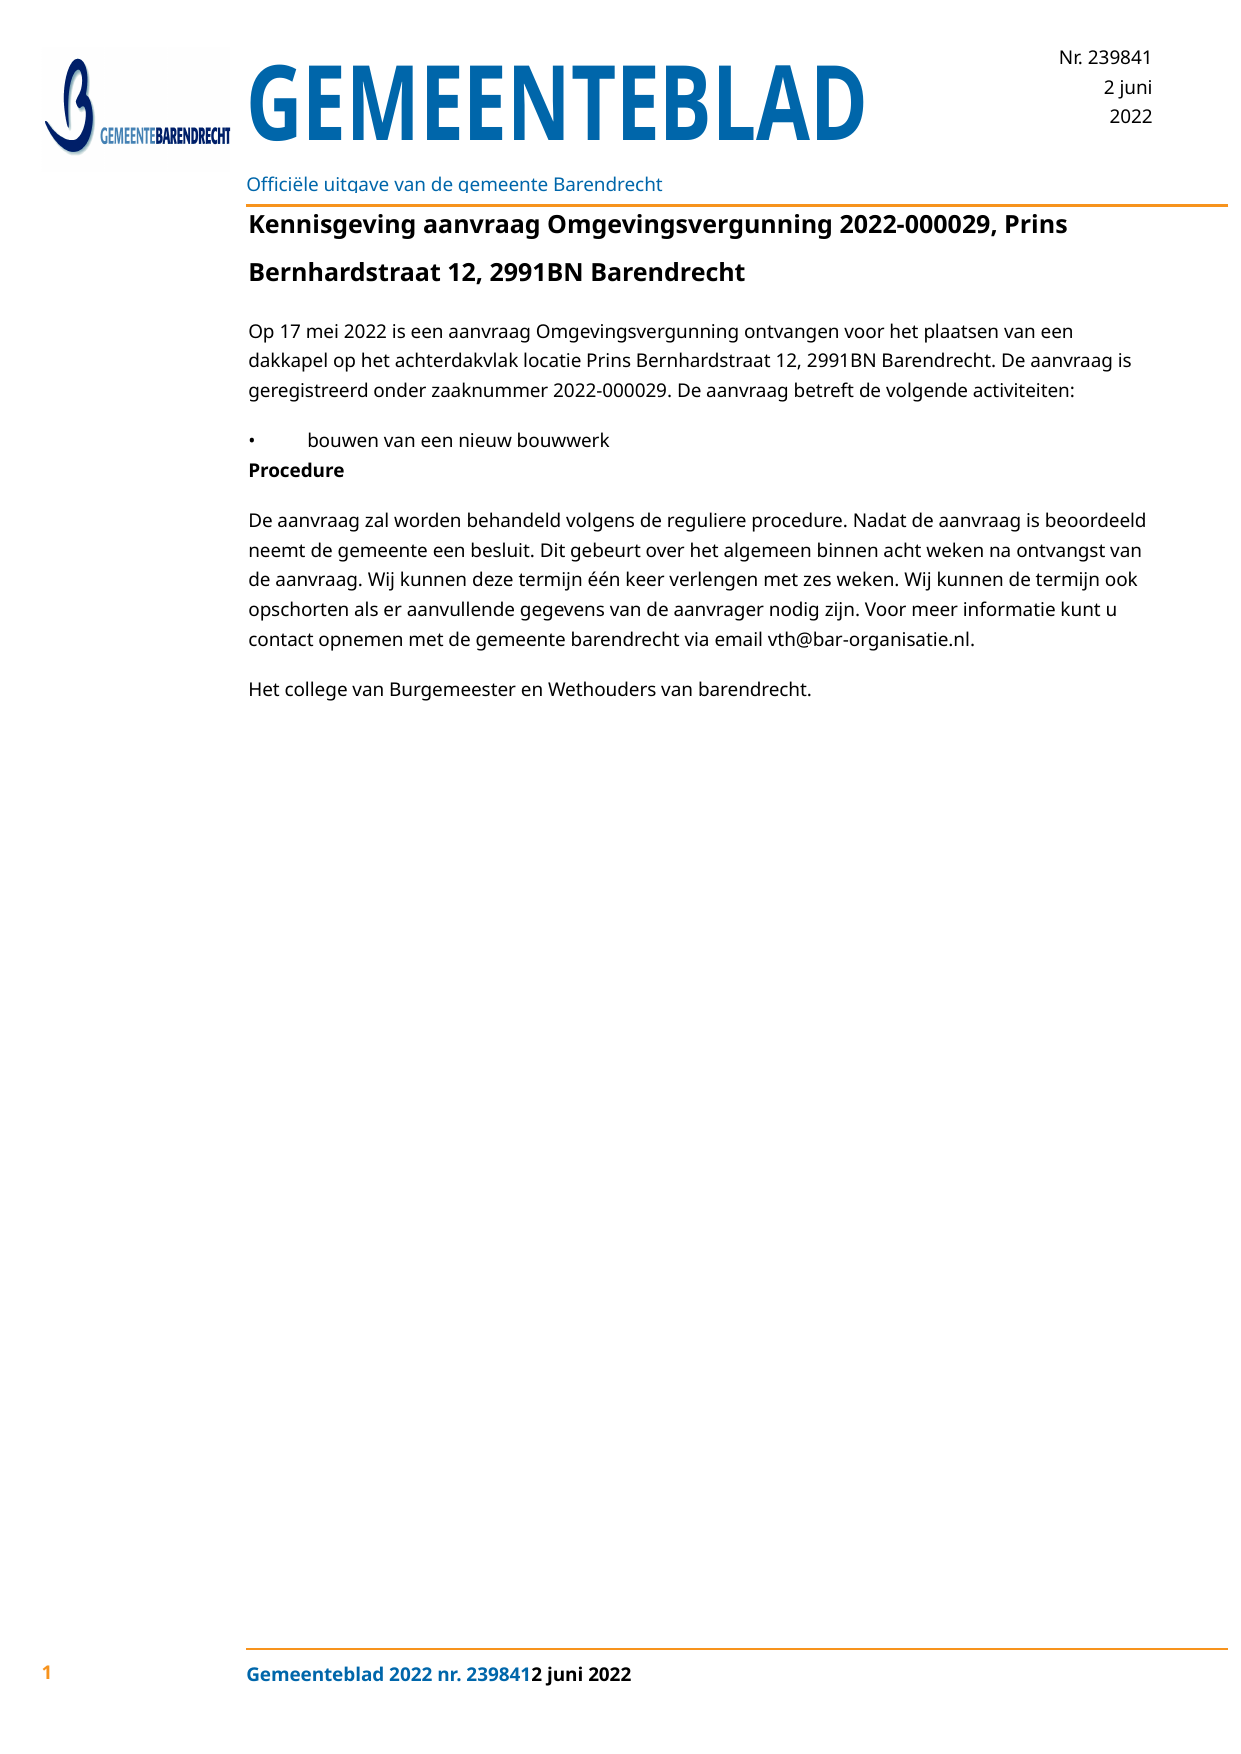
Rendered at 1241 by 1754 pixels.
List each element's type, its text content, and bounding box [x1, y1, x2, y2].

text Procedure [248, 457, 1152, 483]
text Op 17 mei 2022 is een aanvraag Omgevingsvergunning ontvangen voor het plaatsen van een dakkapel op het achterdakvlak locatie Prins Bernhardstraat 12, 2991BN Barendrecht. De aanvraag is geregistreerd onder zaaknummer 2022-000029. De aanvraag betreft de volgende activiteiten: [248, 318, 1152, 403]
list bouwen van een nieuw bouwwerk [248, 427, 1152, 453]
text De aanvraag zal worden behandeld volgens de reguliere procedure. Nadat de aanvraag is beoordeeld neemt de gemeente een besluit. Dit gebeurt over het algemeen binnen acht weken na ontvangst van de aanvraag. Wij kunnen deze termijn één keer verlengen met zes weken. Wij kunnen de termijn ook opschorten als er aanvullende gegevens van de aanvrager nodig zijn. Voor meer informatie kunt u contact opnemen met de gemeente barendrecht via email vth@bar-organisatie.nl. [248, 507, 1152, 652]
text Het college van Burgemeester en Wethouders van barendrecht. [248, 676, 1152, 702]
picture [41, 47, 231, 172]
text Kennisgeving aanvraag Omgevingsvergunning 2022-000029, Prins Bernhardstraat 12, 2991BN Barendrecht [248, 207, 1152, 288]
